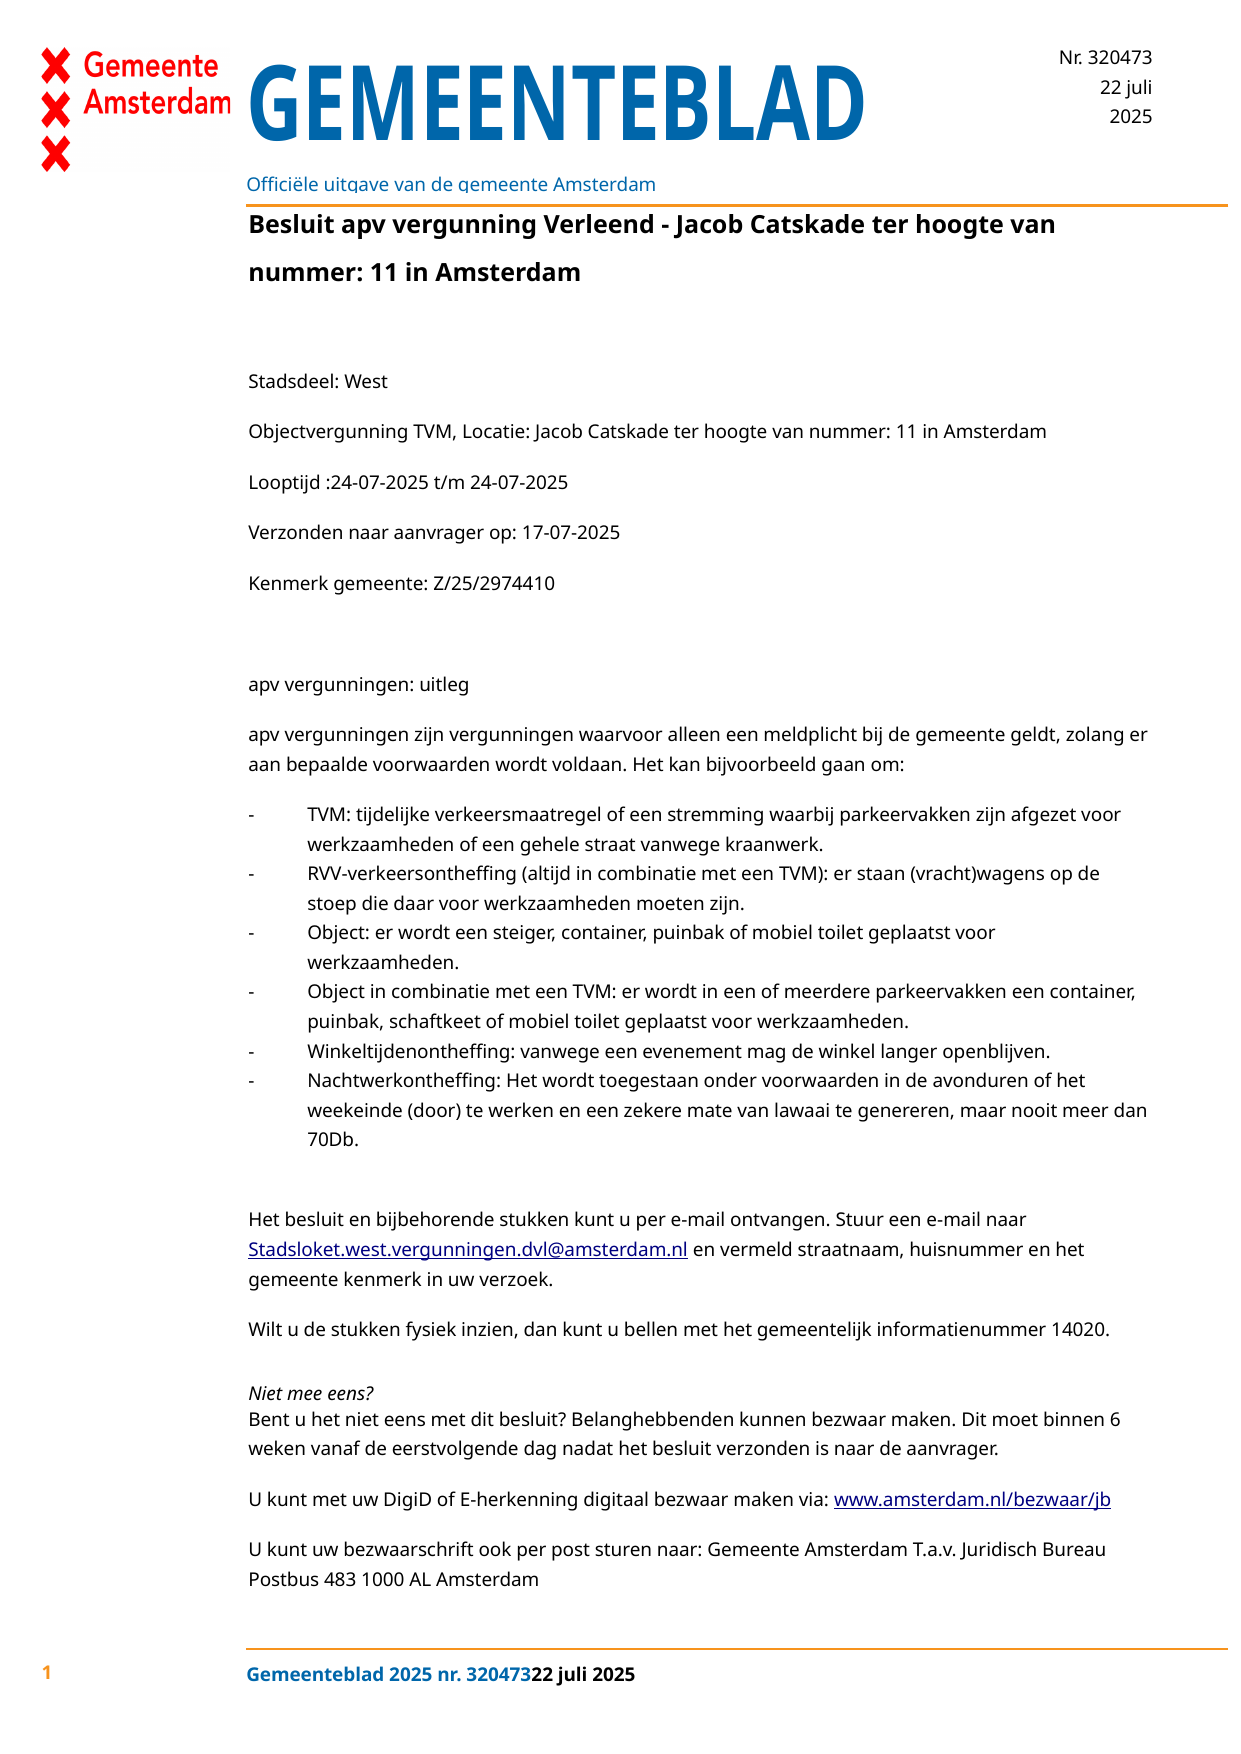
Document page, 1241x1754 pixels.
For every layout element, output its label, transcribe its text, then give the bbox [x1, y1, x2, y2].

text Besluit apv vergunning Verleend - Jacob Catskade ter hoogte van nummer: 11 in Amsterdam [248, 207, 1152, 288]
text Looptijd :24-07-2025 t/m 24-07-2025 [248, 469, 1152, 495]
list TVM: tijdelijke verkeersmaatregel of een stremming waarbij parkeervakken zijn afgezet voor werkzaamheden of een gehele straat vanwege kraanwerk. [248, 801, 1152, 857]
text apv vergunningen: uitleg [248, 671, 1152, 697]
text Niet mee eens? [248, 1380, 1152, 1406]
text U kunt met uw DigiD of E-herkenning digitaal bezwaar maken via: www.amsterdam.nl/bezwaar/jb [248, 1486, 1152, 1512]
text Bent u het niet eens met dit besluit? Belanghebbenden kunnen bezwaar maken. Dit moet binnen 6 weken vanaf de eerstvolgende dag nadat het besluit verzonden is naar de aanvrager. [248, 1406, 1152, 1461]
list Object: er wordt een steiger, container, puinbak of mobiel toilet geplaatst voor werkzaamheden. [248, 919, 1152, 975]
text U kunt uw bezwaarschrift ook per post sturen naar: Gemeente Amsterdam T.a.v. Juridisch Bureau Postbus 483 1000 AL Amsterdam [248, 1536, 1152, 1592]
text Verzonden naar aanvrager op: 17-07-2025 [248, 519, 1152, 545]
text apv vergunningen zijn vergunningen waarvoor alleen een meldplicht bij de gemeente geldt, zolang er aan bepaalde voorwaarden wordt voldaan. Het kan bijvoorbeeld gaan om: [248, 721, 1152, 777]
list Winkeltijdenontheffing: vanwege een evenement mag de winkel langer openblijven. [248, 1038, 1152, 1064]
text Objectvergunning TVM, Locatie: Jacob Catskade ter hoogte van nummer: 11 in Amsterdam [248, 419, 1152, 444]
list Nachtwerkontheffing: Het wordt toegestaan onder voorwaarden in de avonduren of het weekeinde (door) te werken en een zekere mate van lawaai te genereren, maar nooit meer dan 70Db. [248, 1067, 1152, 1152]
text Wilt u de stukken fysiek inzien, dan kunt u bellen met het gemeentelijk informatienummer 14020. [248, 1316, 1152, 1342]
text Kenmerk gemeente: Z/25/2974410 [248, 570, 1152, 596]
list Object in combinatie met een TVM: er wordt in een of meerdere parkeervakken een container, puinbak, schaftkeet of mobiel toilet geplaatst voor werkzaamheden. [248, 979, 1152, 1034]
list RVV-verkeersontheffing (altijd in combinatie met een TVM): er staan (vracht)wagens op de stoep die daar voor werkzaamheden moeten zijn. [248, 860, 1152, 916]
picture [41, 47, 231, 172]
text Stadsdeel: West [248, 368, 1152, 394]
text Het besluit en bijbehorende stukken kunt u per e-mail ontvangen. Stuur een e-mail naar Stadsloket.west.vergunningen.dvl@amsterdam.nl en vermeld straatnaam, huisnummer en het gemeente kenmerk in uw verzoek. [248, 1207, 1152, 1292]
